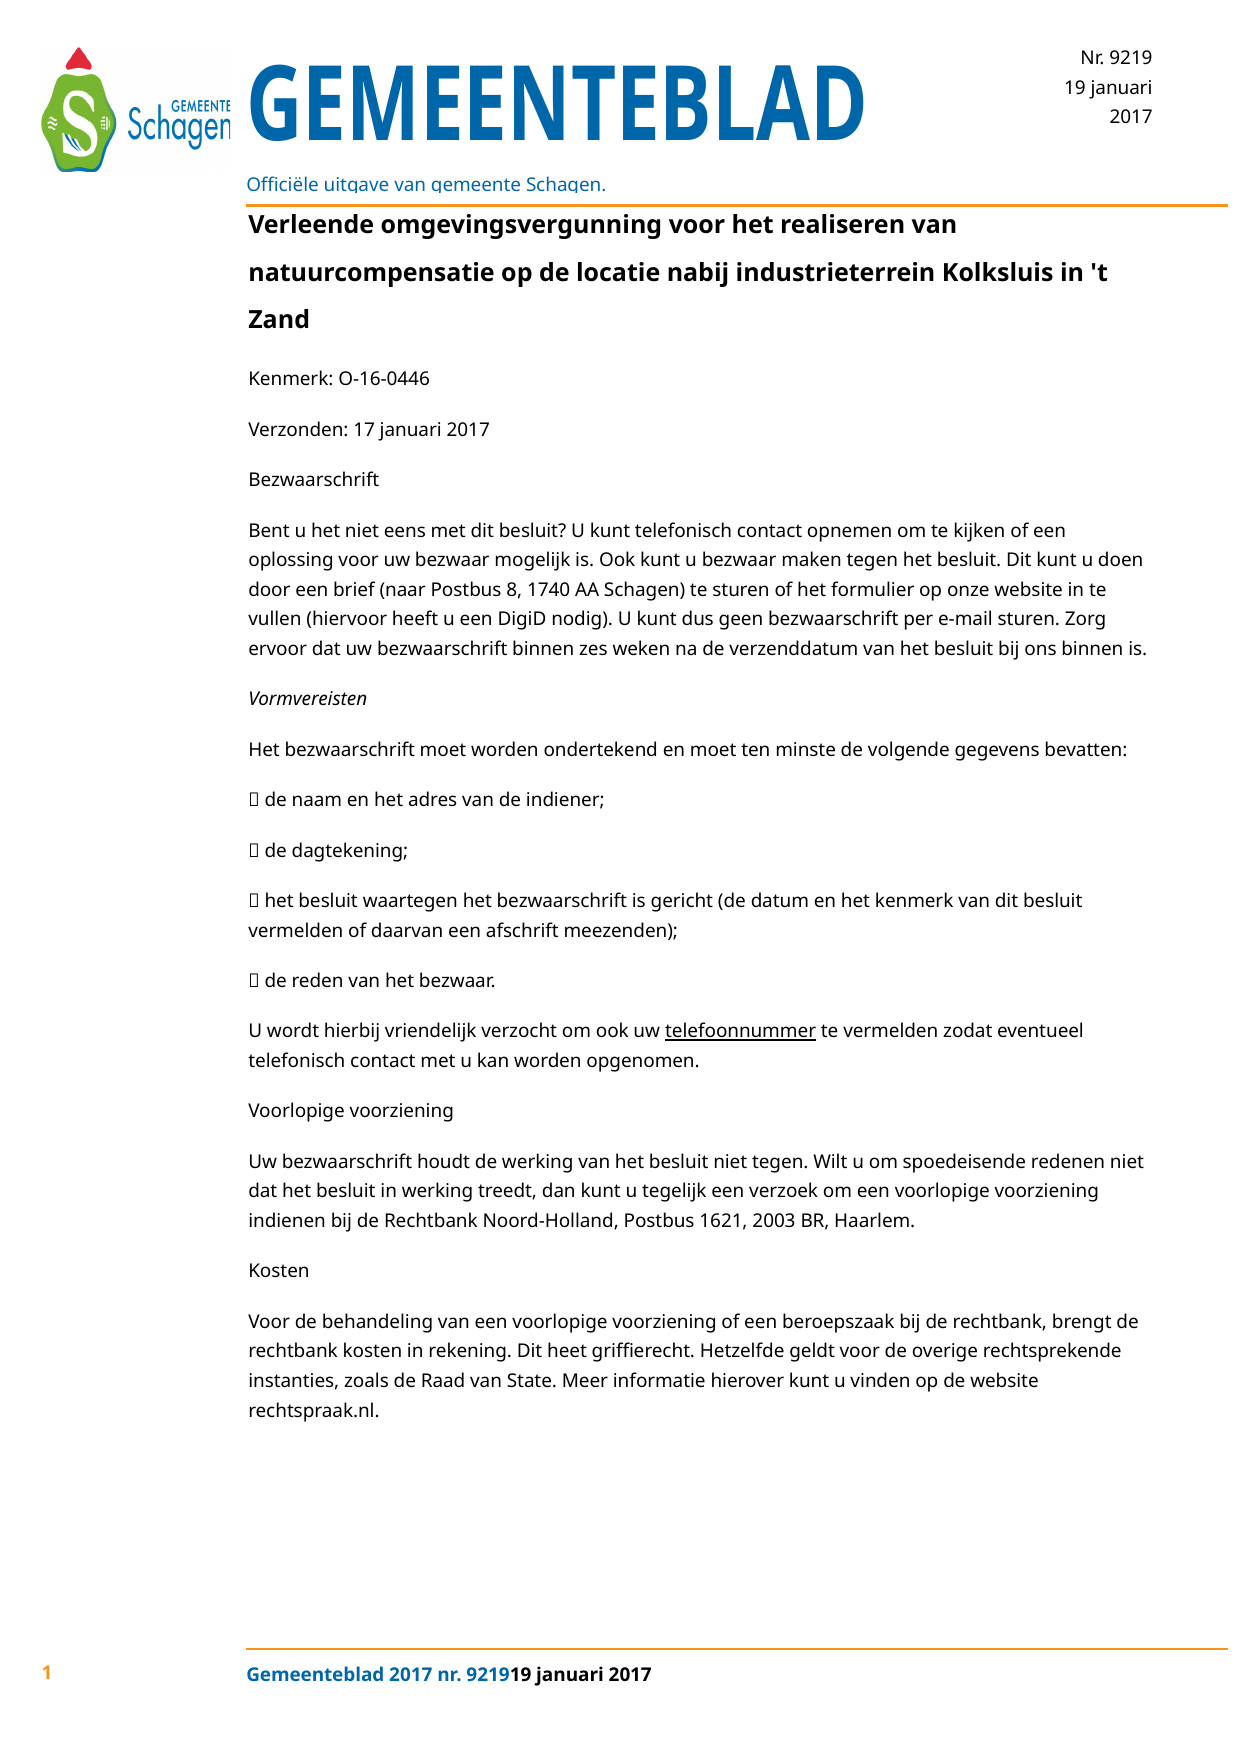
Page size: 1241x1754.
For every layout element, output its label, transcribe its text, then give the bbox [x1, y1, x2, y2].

text Kenmerk: O-16-0446 [248, 366, 1152, 391]
text  de dagtekening; [248, 837, 1152, 862]
text Verleende omgevingsvergunning voor het realiseren van natuurcompensatie op de locatie nabij industrieterrein Kolksluis in 't Zand [248, 207, 1152, 336]
picture [41, 47, 231, 172]
text Kosten [248, 1258, 1152, 1283]
text Bezwaarschrift [248, 466, 1152, 492]
text  de naam en het adres van de indiener; [248, 786, 1152, 812]
text Het bezwaarschrift moet worden ondertekend en moet ten minste de volgende gegevens bevatten: [248, 736, 1152, 762]
text  de reden van het bezwaar. [248, 967, 1152, 993]
text Voor de behandeling van een voorlopige voorziening of een beroepszaak bij de rechtbank, brengt de rechtbank kosten in rekening. Dit heet griffierecht. Hetzelfde geldt voor de overige rechtsprekende instanties, zoals de Raad van State. Meer informatie hierover kunt u vinden op de website rechtspraak.nl. [248, 1308, 1152, 1422]
text  het besluit waartegen het bezwaarschrift is gericht (de datum en het kenmerk van dit besluit vermelden of daarvan een afschrift meezenden); [248, 887, 1152, 942]
text Uw bezwaarschrift houdt de werking van het besluit niet tegen. Wilt u om spoedeisende redenen niet dat het besluit in werking treedt, dan kunt u tegelijk een verzoek om een voorlopige voorziening indienen bij de Rechtbank Noord-Holland, Postbus 1621, 2003 BR, Haarlem. [248, 1148, 1152, 1233]
text Voorlopige voorziening [248, 1098, 1152, 1123]
text Vormvereisten [248, 686, 1152, 711]
text U wordt hierbij vriendelijk verzocht om ook uw telefoonnummer te vermelden zodat eventueel telefonisch contact met u kan worden opgenomen. [248, 1018, 1152, 1073]
text Bent u het niet eens met dit besluit? U kunt telefonisch contact opnemen om te kijken of een oplossing voor uw bezwaar mogelijk is. Ook kunt u bezwaar maken tegen het besluit. Dit kunt u doen door een brief (naar Postbus 8, 1740 AA Schagen) te sturen of het formulier op onze website in te vullen (hiervoor heeft u een DigiD nodig). U kunt dus geen bezwaarschrift per e-mail sturen. Zorg ervoor dat uw bezwaarschrift binnen zes weken na de verzenddatum van het besluit bij ons binnen is. [248, 517, 1152, 661]
text Verzonden: 17 januari 2017 [248, 416, 1152, 442]
